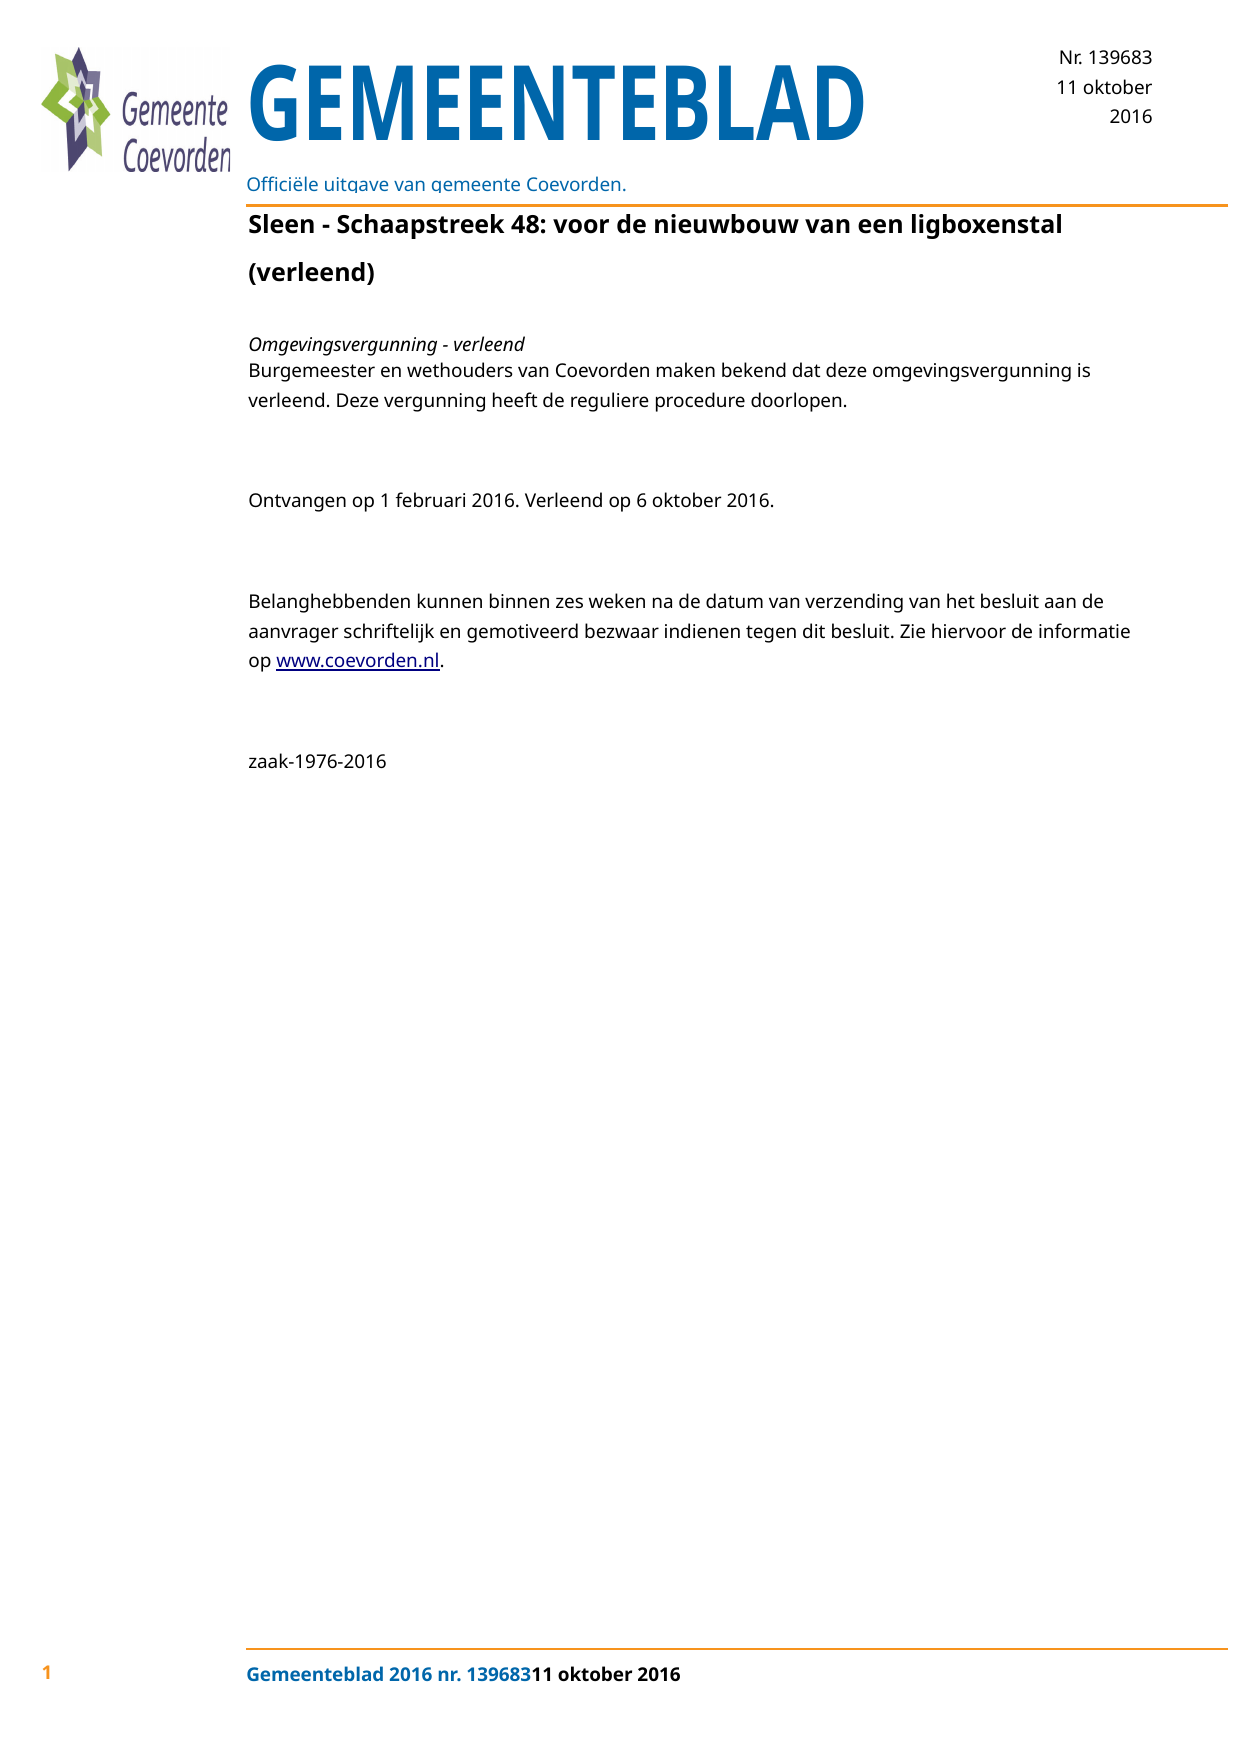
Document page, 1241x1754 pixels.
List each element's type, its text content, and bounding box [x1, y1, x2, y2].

text Burgemeester en wethouders van Coevorden maken bekend dat deze omgevingsvergunning is verleend. Deze vergunning heeft de reguliere procedure doorlopen. [248, 357, 1152, 412]
text Omgevingsvergunning - verleend [248, 331, 1152, 357]
text zaak-1976-2016 [248, 748, 1152, 774]
text Belanghebbenden kunnen binnen zes weken na de datum van verzending van het besluit aan de aanvrager schriftelijk en gemotiveerd bezwaar indienen tegen dit besluit. Zie hiervoor de informatie op www.coevorden.nl. [248, 588, 1152, 673]
text Ontvangen op 1 februari 2016. Verleend op 6 oktober 2016. [248, 488, 1152, 513]
text Sleen - Schaapstreek 48: voor de nieuwbouw van een ligboxenstal (verleend) [248, 207, 1152, 288]
picture [41, 47, 231, 172]
